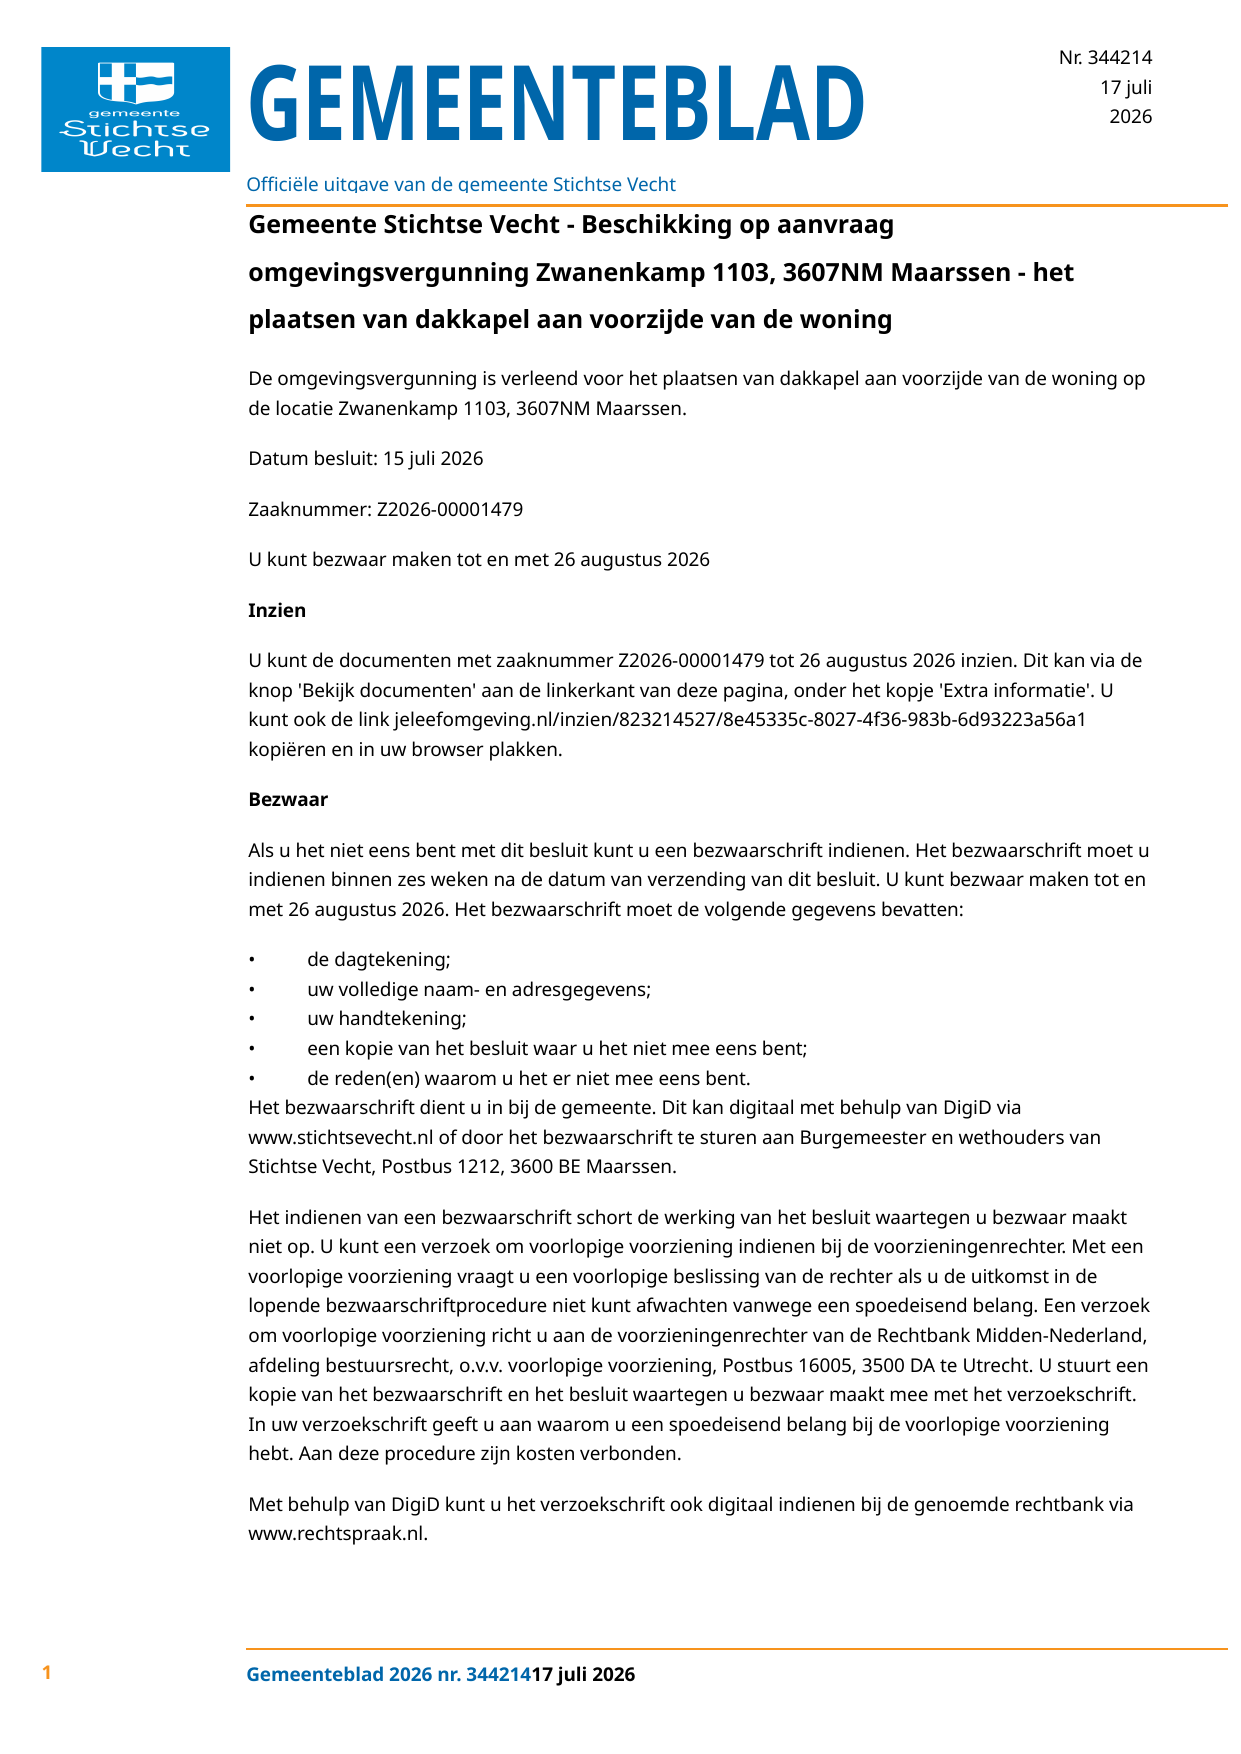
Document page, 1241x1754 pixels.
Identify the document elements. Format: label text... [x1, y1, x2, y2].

text U kunt bezwaar maken tot en met 26 augustus 2026 [248, 546, 1152, 572]
text Het bezwaarschrift dient u in bij de gemeente. Dit kan digitaal met behulp van DigiD via www.stichtsevecht.nl of door het bezwaarschrift te sturen aan Burgemeester en wethouders van Stichtse Vecht, Postbus 1212, 3600 BE Maarssen. [248, 1094, 1152, 1179]
text Met behulp van DigiD kunt u het verzoekschrift ook digitaal indienen bij de genoemde rechtbank via www.rechtspraak.nl. [248, 1491, 1152, 1546]
text Bezwaar [248, 786, 1152, 812]
list een kopie van het besluit waar u het niet mee eens bent; [248, 1035, 1152, 1061]
text Datum besluit: 15 juli 2026 [248, 446, 1152, 471]
text Als u het niet eens bent met dit besluit kunt u een bezwaarschrift indienen. Het bezwaarschrift moet u indienen binnen zes weken na de datum van verzending van dit besluit. U kunt bezwaar maken tot en met 26 augustus 2026. Het bezwaarschrift moet de volgende gegevens bevatten: [248, 837, 1152, 922]
text De omgevingsvergunning is verleend voor het plaatsen van dakkapel aan voorzijde van de woning op de locatie Zwanenkamp 1103, 3607NM Maarssen. [248, 366, 1152, 421]
text Zaaknummer: Z2026-00001479 [248, 496, 1152, 522]
text Gemeente Stichtse Vecht - Beschikking op aanvraag omgevingsvergunning Zwanenkamp 1103, 3607NM Maarssen - het plaatsen van dakkapel aan voorzijde van de woning [248, 207, 1152, 336]
list de reden(en) waarom u het er niet mee eens bent. [248, 1065, 1152, 1090]
picture [137, 63, 174, 103]
list de dagtekening; [248, 946, 1152, 972]
text Inzien [248, 597, 1152, 622]
text Het indienen van een bezwaarschrift schort de werking van het besluit waartegen u bezwaar maakt niet op. U kunt een verzoek om voorlopige voorziening indienen bij de voorzieningenrechter. Met een voorlopige voorziening vraagt u een voorlopige beslissing van de rechter als u de uitkomst in de lopende bezwaarschriftprocedure niet kunt afwachten vanwege een spoedeisend belang. Een verzoek om voorlopige voorziening richt u aan de voorzieningenrechter van de Rechtbank Midden-Nederland, afdeling bestuursrecht, o.v.v. voorlopige voorziening, Postbus 16005, 3500 DA te Utrecht. U stuurt een kopie van het bezwaarschrift en het besluit waartegen u bezwaar maakt mee met het verzoekschrift. In uw verzoekschrift geeft u aan waarom u een spoedeisend belang bij de voorlopige voorziening hebt. Aan deze procedure zijn kosten verbonden. [248, 1204, 1152, 1466]
list uw handtekening; [248, 1006, 1152, 1031]
picture [99, 63, 135, 101]
list uw volledige naam- en adresgegevens; [248, 976, 1152, 1002]
text U kunt de documenten met zaaknummer Z2026-00001479 tot 26 augustus 2026 inzien. Dit kan via de knop 'Bekijk documenten' aan de linkerkant van deze pagina, onder het kopje 'Extra informatie'. U kunt ook de link jeleefomgeving.nl/inzien/823214527/8e45335c-8027-4f36-983b-6d93223a56a1 kopiëren en in uw browser plakken. [248, 647, 1152, 762]
